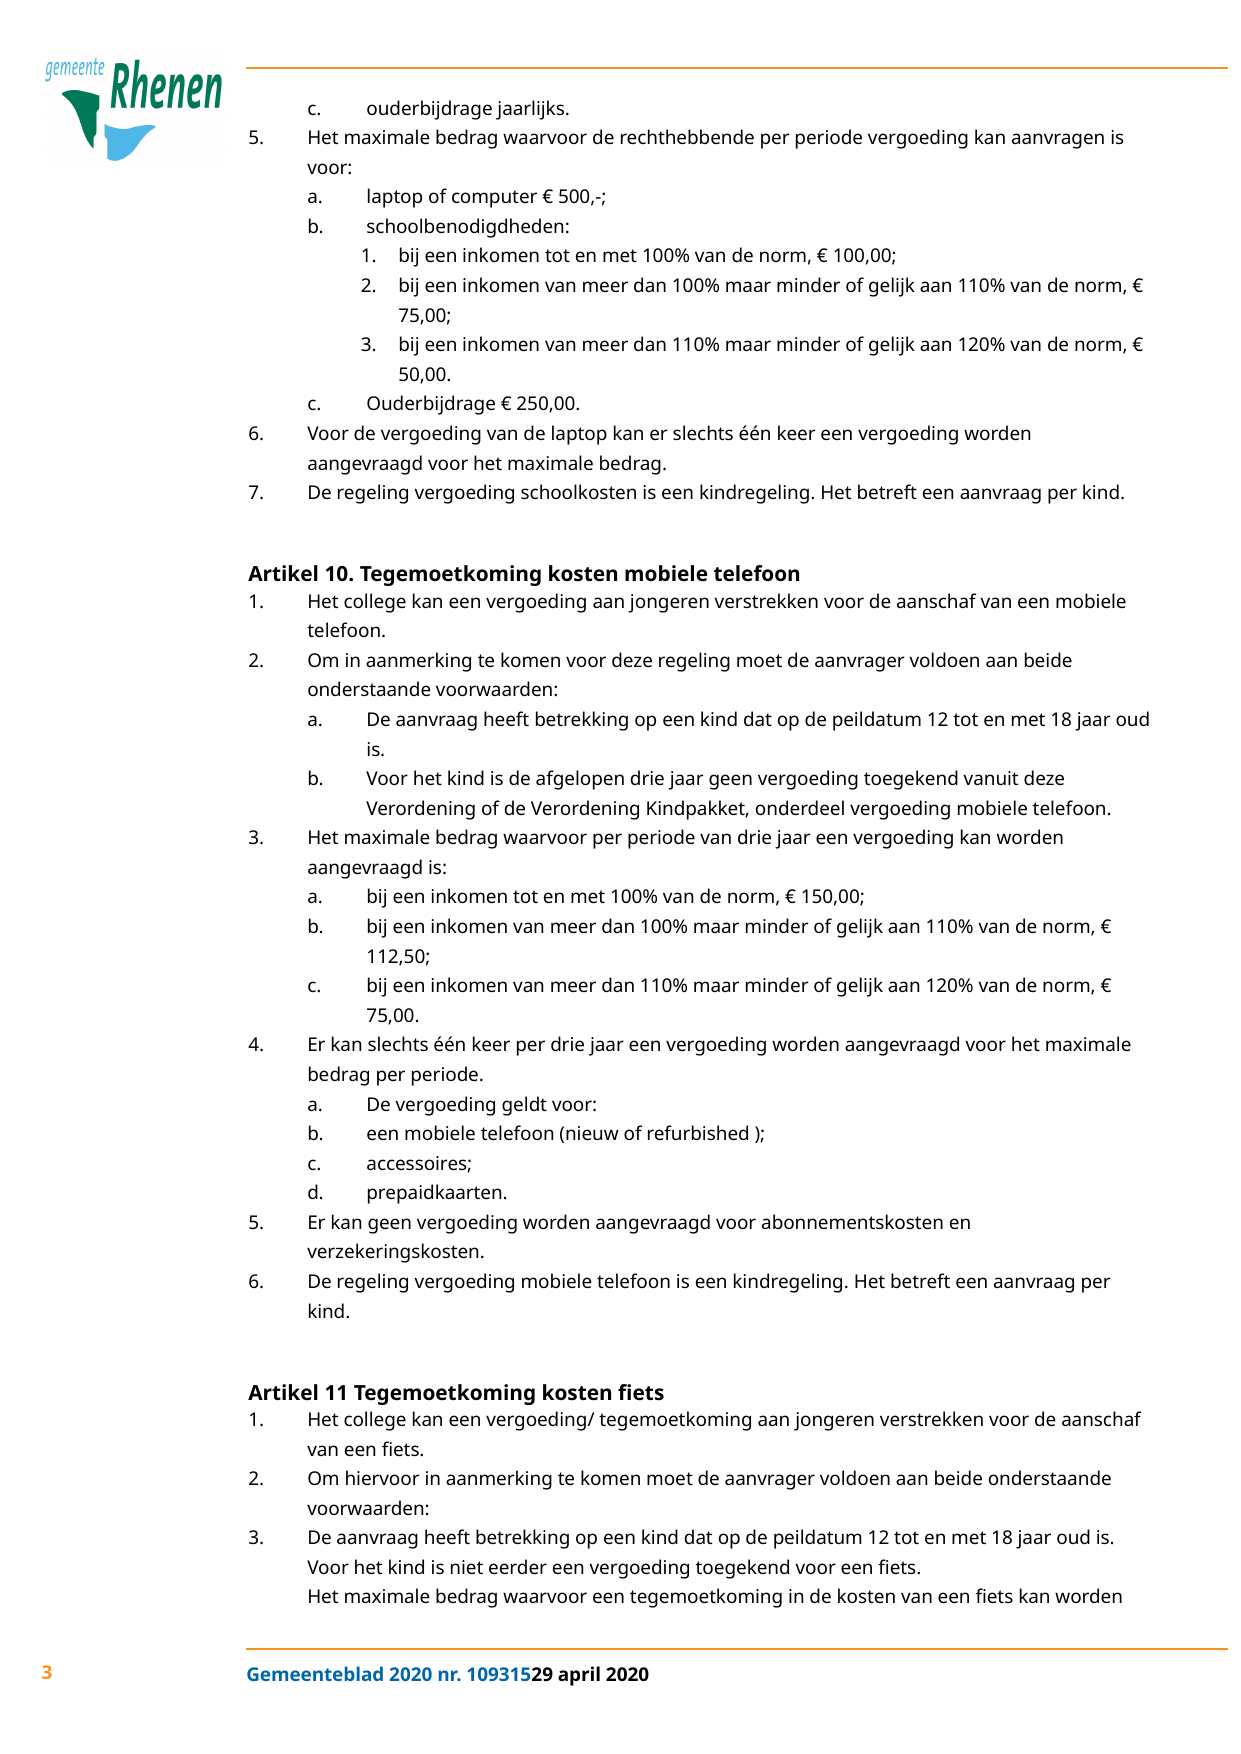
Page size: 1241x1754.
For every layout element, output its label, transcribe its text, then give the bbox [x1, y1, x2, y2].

list accessoires; [307, 1150, 1152, 1176]
list Om in aanmerking te komen voor deze regeling moet de aanvrager voldoen aan beide onderstaande voorwaarden: [248, 647, 1152, 702]
picture [41, 47, 231, 172]
list De aanvraag heeft betrekking op een kind dat op de peildatum 12 tot en met 18 jaar oud is. [307, 706, 1152, 761]
list prepaidkaarten. [307, 1179, 1152, 1205]
list Voor het kind is de afgelopen drie jaar geen vergoeding toegekend vanuit deze Verordening of de Verordening Kindpakket, onderdeel vergoeding mobiele telefoon. [307, 765, 1152, 821]
list Het college kan een vergoeding/ tegemoetkoming aan jongeren verstrekken voor de aanschaf van een fiets. [248, 1406, 1152, 1462]
text Artikel 11 Tegemoetkoming kosten fiets [248, 1378, 1152, 1406]
list Ouderbijdrage € 250,00. [307, 391, 1152, 416]
list Om hiervoor in aanmerking te komen moet de aanvrager voldoen aan beide onderstaande voorwaarden: [248, 1465, 1152, 1521]
list laptop of computer € 500,-; [307, 183, 1152, 209]
list bij een inkomen van meer dan 110% maar minder of gelijk aan 120% van de norm, € 75,00. [307, 972, 1152, 1028]
list De vergoeding geldt voor: [307, 1091, 1152, 1116]
list Voor de vergoeding van de laptop kan er slechts één keer een vergoeding worden aangevraagd voor het maximale bedrag. [248, 420, 1152, 476]
list bij een inkomen van meer dan 110% maar minder of gelijk aan 120% van de norm, € 50,00. [361, 331, 1152, 387]
list De aanvraag heeft betrekking op een kind dat op de peildatum 12 tot en met 18 jaar oud is. [248, 1524, 1152, 1550]
list De regeling vergoeding mobiele telefoon is een kindregeling. Het betreft een aanvraag per kind. [248, 1268, 1152, 1323]
list Voor het kind is niet eerder een vergoeding toegekend voor een fiets. [248, 1554, 1152, 1580]
list bij een inkomen van meer dan 100% maar minder of gelijk aan 110% van de norm, € 75,00; [361, 272, 1152, 328]
list Het maximale bedrag waarvoor per periode van drie jaar een vergoeding kan worden aangevraagd is: [248, 824, 1152, 880]
list Het maximale bedrag waarvoor een tegemoetkoming in de kosten van een fiets kan worden [248, 1584, 1152, 1609]
list bij een inkomen van meer dan 100% maar minder of gelijk aan 110% van de norm, € 112,50; [307, 913, 1152, 968]
list schoolbenodigdheden: [307, 213, 1152, 239]
list Er kan slechts één keer per drie jaar een vergoeding worden aangevraagd voor het maximale bedrag per periode. [248, 1032, 1152, 1087]
text Artikel 10. Tegemoetkoming kosten mobiele telefoon [248, 559, 1152, 588]
list bij een inkomen tot en met 100% van de norm, € 150,00; [307, 884, 1152, 909]
list bij een inkomen tot en met 100% van de norm, € 100,00; [361, 243, 1152, 268]
list een mobiele telefoon (nieuw of refurbished ); [307, 1120, 1152, 1146]
list De regeling vergoeding schoolkosten is een kindregeling. Het betreft een aanvraag per kind. [248, 479, 1152, 505]
list Het maximale bedrag waarvoor de rechthebbende per periode vergoeding kan aanvragen is voor: [248, 124, 1152, 180]
list Het college kan een vergoeding aan jongeren verstrekken voor de aanschaf van een mobiele telefoon. [248, 588, 1152, 643]
list ouderbijdrage jaarlijks. [307, 95, 1152, 121]
list Er kan geen vergoeding worden aangevraagd voor abonnementskosten en verzekeringskosten. [248, 1209, 1152, 1264]
